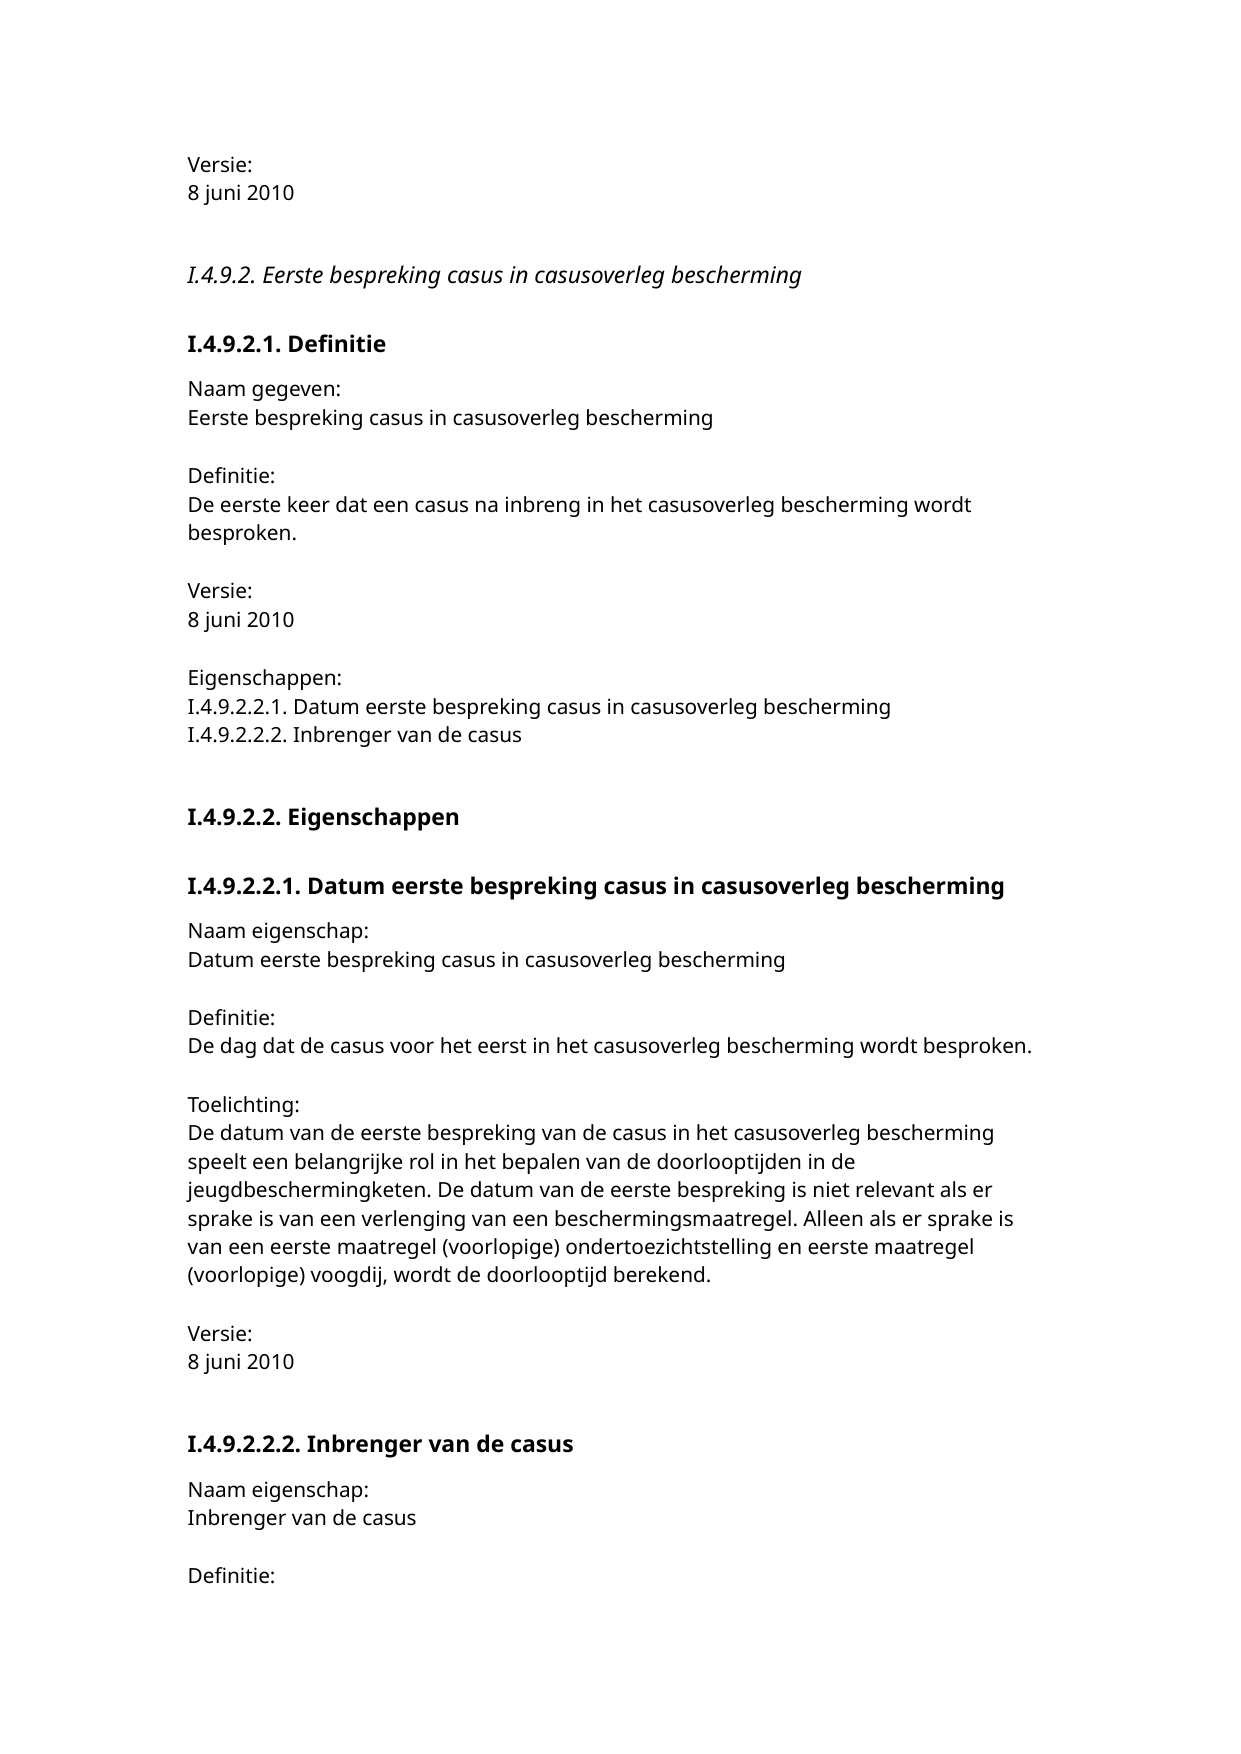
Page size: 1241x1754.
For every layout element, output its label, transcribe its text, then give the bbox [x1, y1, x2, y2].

text Datum eerste bespreking casus in casusoverleg bescherming [187, 945, 1053, 973]
text Versie: [187, 577, 1053, 605]
text Eigenschappen: [187, 663, 1053, 692]
text De dag dat de casus voor het eerst in het casusoverleg bescherming wordt besproken. [187, 1032, 1053, 1060]
text Versie: [187, 150, 1053, 178]
text 8 juni 2010 [187, 1347, 1053, 1376]
text I.4.9.2.2.1. Datum eerste bespreking casus in casusoverleg bescherming [187, 692, 1053, 720]
text Versie: [187, 1319, 1053, 1347]
text I.4.9.2.2.2. Inbrenger van de casus [187, 720, 1053, 749]
subtitle I.4.9.2.1. Definitie [187, 328, 1053, 359]
text Naam eigenschap: [187, 916, 1053, 945]
subtitle I.4.9.2. Eerste bespreking casus in casusoverleg bescherming [187, 259, 1053, 291]
text Naam eigenschap: [187, 1475, 1053, 1503]
subtitle I.4.9.2.2.1. Datum eerste bespreking casus in casusoverleg bescherming [187, 870, 1053, 901]
text 8 juni 2010 [187, 178, 1053, 207]
subtitle I.4.9.2.2.2. Inbrenger van de casus [187, 1428, 1053, 1460]
text Inbrenger van de casus [187, 1503, 1053, 1532]
text Definitie: [187, 1003, 1053, 1032]
text 8 juni 2010 [187, 605, 1053, 633]
text Definitie: [187, 1562, 1053, 1590]
subtitle I.4.9.2.2. Eigenschappen [187, 801, 1053, 832]
text Definitie: [187, 461, 1053, 490]
text Toelichting: [187, 1090, 1053, 1118]
text De datum van de eerste bespreking van de casus in het casusoverleg bescherming speelt een belangrijke rol in het bepalen van de doorlooptijden in de jeugdbeschermingketen. De datum van de eerste bespreking is niet relevant als er sprake is van een verlenging van een beschermingsmaatregel. Alleen als er sprake is van een eerste maatregel (voorlopige) ondertoezichtstelling en eerste maatregel (voorlopige) voogdij, wordt de doorlooptijd berekend. [187, 1118, 1053, 1289]
text Naam gegeven: [187, 374, 1053, 403]
text De eerste keer dat een casus na inbreng in het casusoverleg bescherming wordt besproken. [187, 490, 1053, 547]
text Eerste bespreking casus in casusoverleg bescherming [187, 403, 1053, 431]
